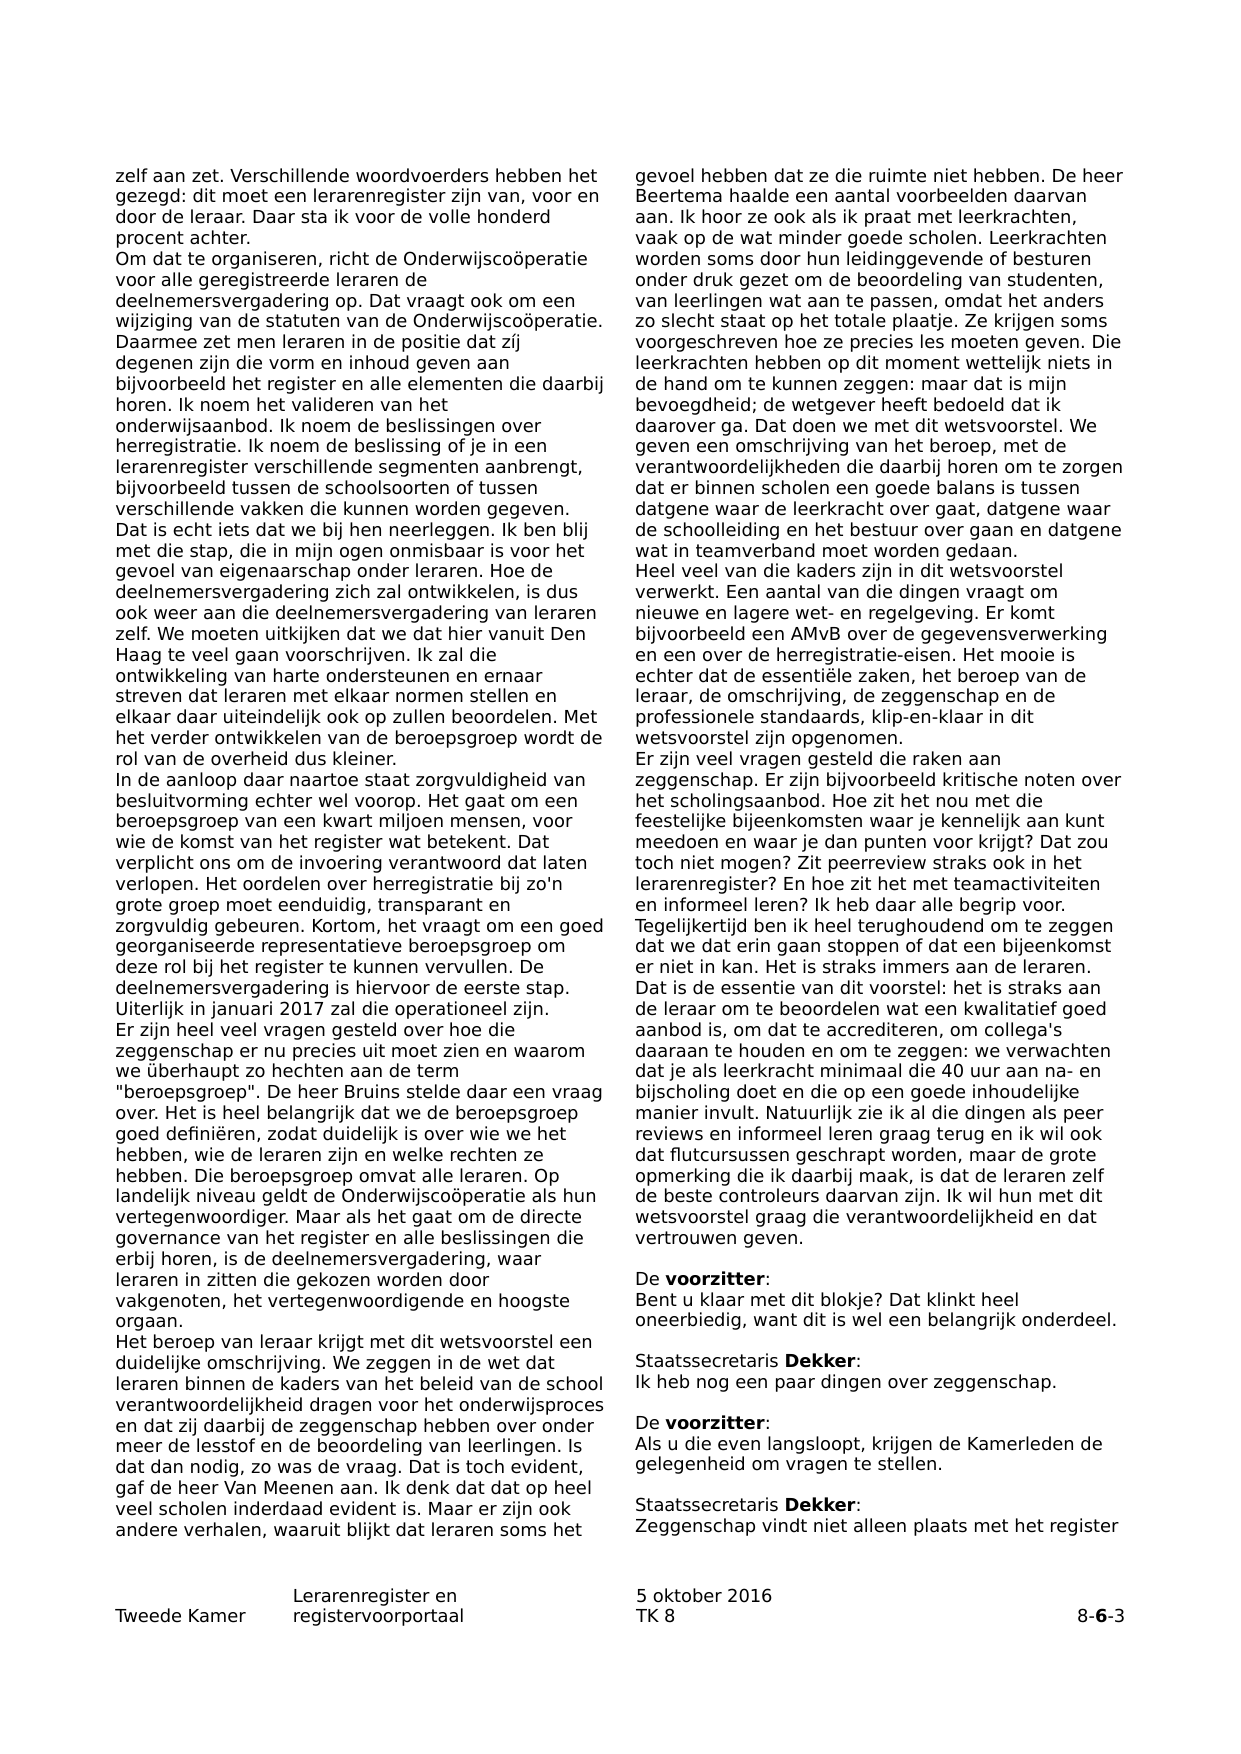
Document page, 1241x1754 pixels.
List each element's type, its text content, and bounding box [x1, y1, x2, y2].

text De voorzitter: [635, 1269, 1125, 1289]
text In de aanloop daar naartoe staat zorgvuldigheid van besluitvorming echter wel voorop. Het gaat om een beroepsgroep van een kwart miljoen mensen, voor wie de komst van het register wat betekent. Dat verplicht ons om de invoering verantwoord dat laten verlopen. Het oordelen over herregistratie bij zo'n grote groep moet eenduidig, transparant en zorgvuldig gebeuren. Kortom, het vraagt om een goed georganiseerde representatieve beroepsgroep om deze rol bij het register te kunnen vervullen. De deelnemersvergadering is hiervoor de eerste stap. Uiterlijk in januari 2017 zal die operationeel zijn. [115, 769, 605, 1019]
text Staatssecretaris Dekker: [635, 1495, 1125, 1516]
text De voorzitter: [635, 1413, 1125, 1433]
text Bent u klaar met dit blokje? Dat klinkt heel oneerbiedig, want dit is wel een belangrijk onderdeel. [635, 1289, 1125, 1331]
text Het beroep van leraar krijgt met dit wetsvoorstel een duidelijke omschrijving. We zeggen in de wet dat leraren binnen de kaders van het beleid van de school verantwoordelijkheid dragen voor het onderwijsproces en dat zij daarbij de zeggenschap hebben over onder meer de lesstof en de beoordeling van leerlingen. Is dat dan nodig, zo was de vraag. Dat is toch evident, gaf de heer Van Meenen aan. Ik denk dat dat op heel veel scholen inderdaad evident is. Maar er zijn ook andere verhalen, waaruit blijkt dat leraren soms het [115, 1332, 605, 1540]
text Als u die even langsloopt, krijgen de Kamerleden de gelegenheid om vragen te stellen. [635, 1433, 1125, 1475]
text Om dat te organiseren, richt de Onderwijscoöperatie voor alle geregistreerde leraren de deelnemersvergadering op. Dat vraagt ook om een wijziging van de statuten van de Onderwijscoöperatie. Daarmee zet men leraren in de positie dat zíj degenen zijn die vorm en inhoud geven aan bijvoorbeeld het register en alle elementen die daarbij horen. Ik noem het valideren van het onderwijsaanbod. Ik noem de beslissingen over herregistratie. Ik noem de beslissing of je in een lerarenregister verschillende segmenten aanbrengt, bijvoorbeeld tussen de schoolsoorten of tussen verschillende vakken die kunnen worden gegeven. Dat is echt iets dat we bij hen neerleggen. Ik ben blij met die stap, die in mijn ogen onmisbaar is voor het gevoel van eigenaarschap onder leraren. Hoe de deelnemersvergadering zich zal ontwikkelen, is dus ook weer aan die deelnemersvergadering van leraren zelf. We moeten uitkijken dat we dat hier vanuit Den Haag te veel gaan voorschrijven. Ik zal die ontwikkeling van harte ondersteunen en ernaar streven dat leraren met elkaar normen stellen en elkaar daar uiteindelijk ook op zullen beoordelen. Met het verder ontwikkelen van de beroepsgroep wordt de rol van de overheid dus kleiner. [115, 249, 605, 769]
text Ik heb nog een paar dingen over zeggenschap. [635, 1372, 1125, 1393]
text Heel veel van die kaders zijn in dit wetsvoorstel verwerkt. Een aantal van die dingen vraagt om nieuwe en lagere wet- en regelgeving. Er komt bijvoorbeeld een AMvB over de gegevensverwerking en een over de herregistratie-eisen. Het mooie is echter dat de essentiële zaken, het beroep van de leraar, de omschrijving, de zeggenschap en de professionele standaards, klip-en-klaar in dit wetsvoorstel zijn opgenomen. [635, 561, 1125, 749]
text zelf aan zet. Verschillende woordvoerders hebben het gezegd: dit moet een lerarenregister zijn van, voor en door de leraar. Daar sta ik voor de volle honderd procent achter. [115, 165, 605, 249]
text Er zijn heel veel vragen gesteld over hoe die zeggenschap er nu precies uit moet zien en waarom we überhaupt zo hechten aan de term "beroepsgroep". De heer Bruins stelde daar een vraag over. Het is heel belangrijk dat we de beroepsgroep goed definiëren, zodat duidelijk is over wie we het hebben, wie de leraren zijn en welke rechten ze hebben. Die beroepsgroep omvat alle leraren. Op landelijk niveau geldt de Onderwijscoöperatie als hun vertegenwoordiger. Maar als het gaat om de directe governance van het register en alle beslissingen die erbij horen, is de deelnemersvergadering, waar leraren in zitten die gekozen worden door vakgenoten, het vertegenwoordigende en hoogste orgaan. [115, 1019, 605, 1332]
text gevoel hebben dat ze die ruimte niet hebben. De heer Beertema haalde een aantal voorbeelden daarvan aan. Ik hoor ze ook als ik praat met leerkrachten, vaak op de wat minder goede scholen. Leerkrachten worden soms door hun leidinggevende of besturen onder druk gezet om de beoordeling van studenten, van leerlingen wat aan te passen, omdat het anders zo slecht staat op het totale plaatje. Ze krijgen soms voorgeschreven hoe ze precies les moeten geven. Die leerkrachten hebben op dit moment wettelijk niets in de hand om te kunnen zeggen: maar dat is mijn bevoegdheid; de wetgever heeft bedoeld dat ik daarover ga. Dat doen we met dit wetsvoorstel. We geven een omschrijving van het beroep, met de verantwoordelijkheden die daarbij horen om te zorgen dat er binnen scholen een goede balans is tussen datgene waar de leerkracht over gaat, datgene waar de schoolleiding en het bestuur over gaan en datgene wat in teamverband moet worden gedaan. [635, 165, 1125, 561]
text Staatssecretaris Dekker: [635, 1351, 1125, 1372]
text Zeggenschap vindt niet alleen plaats met het register [635, 1516, 1125, 1537]
text Er zijn veel vragen gesteld die raken aan zeggenschap. Er zijn bijvoorbeeld kritische noten over het scholingsaanbod. Hoe zit het nou met die feestelijke bijeenkomsten waar je kennelijk aan kunt meedoen en waar je dan punten voor krijgt? Dat zou toch niet mogen? Zit peerreview straks ook in het lerarenregister? En hoe zit het met teamactiviteiten en informeel leren? Ik heb daar alle begrip voor. Tegelijkertijd ben ik heel terughoudend om te zeggen dat we dat erin gaan stoppen of dat een bijeenkomst er niet in kan. Het is straks immers aan de leraren. Dat is de essentie van dit voorstel: het is straks aan de leraar om te beoordelen wat een kwalitatief goed aanbod is, om dat te accrediteren, om collega's daaraan te houden en om te zeggen: we verwachten dat je als leerkracht minimaal die 40 uur aan na- en bijscholing doet en die op een goede inhoudelijke manier invult. Natuurlijk zie ik al die dingen als peer reviews en informeel leren graag terug en ik wil ook dat flutcursussen geschrapt worden, maar de grote opmerking die ik daarbij maak, is dat de leraren zelf de beste controleurs daarvan zijn. Ik wil hun met dit wetsvoorstel graag die verantwoordelijkheid en dat vertrouwen geven. [635, 749, 1125, 1249]
